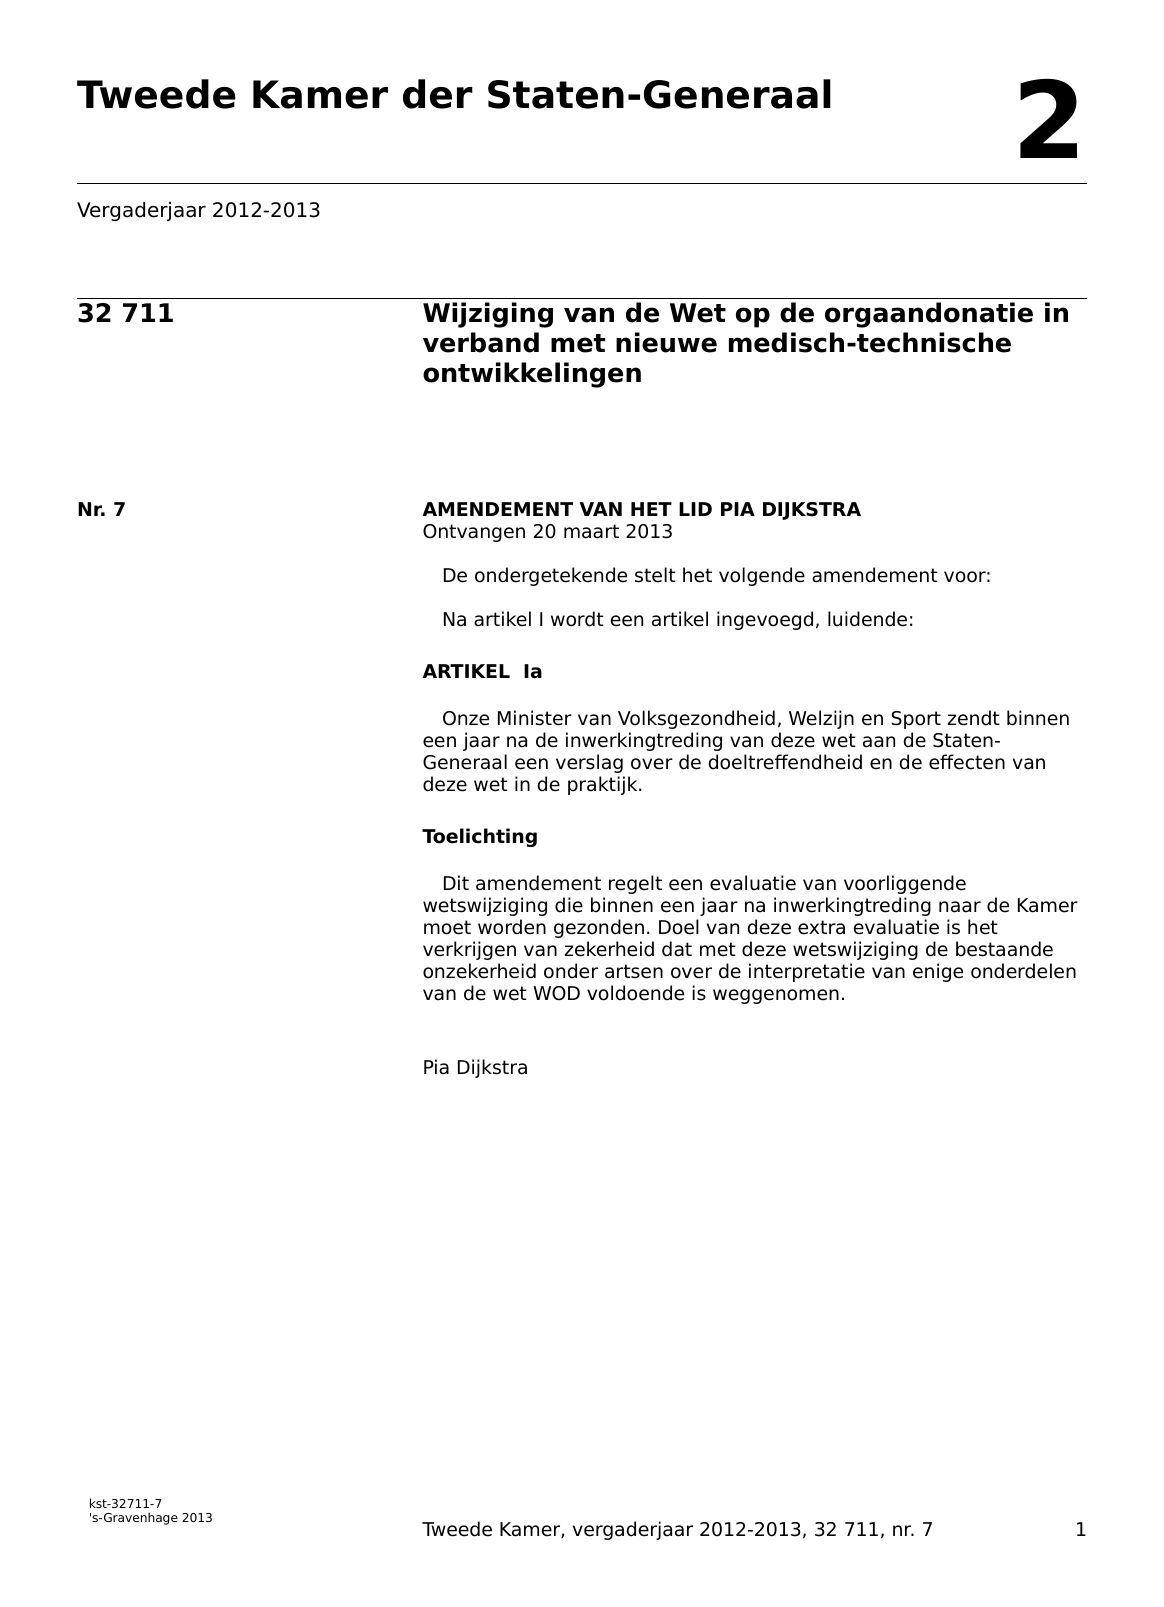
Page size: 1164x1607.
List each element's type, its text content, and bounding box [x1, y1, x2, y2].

text 's-Gravenhage 2013 [88, 1511, 323, 1525]
subtitle 32 711 Wijziging van de Wet op de orgaandonatie in verband met nieuwe medisch-technische ontwikkelingen [77, 299, 1087, 388]
table_header Tweede Kamer der Staten-Generaal [77, 59, 886, 183]
text Na artikel I wordt een artikel ingevoegd, luidende: [422, 609, 1087, 631]
text kst-32711-7 [88, 1497, 323, 1511]
text Ontvangen 20 maart 2013 [422, 521, 1087, 543]
text Dit amendement regelt een evaluatie van voorliggende wetswijziging die binnen een jaar na inwerkingtreding naar de Kamer moet worden gezonden. Doel van deze extra evaluatie is het verkrijgen van zekerheid dat met deze wetswijziging de bestaande onzekerheid onder artsen over de interpretatie van enige onderdelen van de wet WOD voldoende is weggenomen. [422, 873, 1087, 1005]
table_header 2 [886, 59, 1087, 183]
subtitle Nr. 7 AMENDEMENT VAN HET LID PIA DIJKSTRA [77, 499, 1087, 521]
text De ondergetekende stelt het volgende amendement voor: [422, 565, 1087, 587]
text Onze Minister van Volksgezondheid, Welzijn en Sport zendt binnen een jaar na de inwerkingtreding van deze wet aan de Staten-Generaal een verslag over de doeltreffendheid en de effecten van deze wet in de praktijk. [422, 708, 1087, 796]
subtitle Toelichting [422, 826, 1087, 848]
text Pia Dijkstra [422, 1035, 1087, 1079]
subtitle ARTIKEL Ia [422, 661, 1087, 683]
table_cell Vergaderjaar 2012-2013 [77, 184, 1087, 298]
